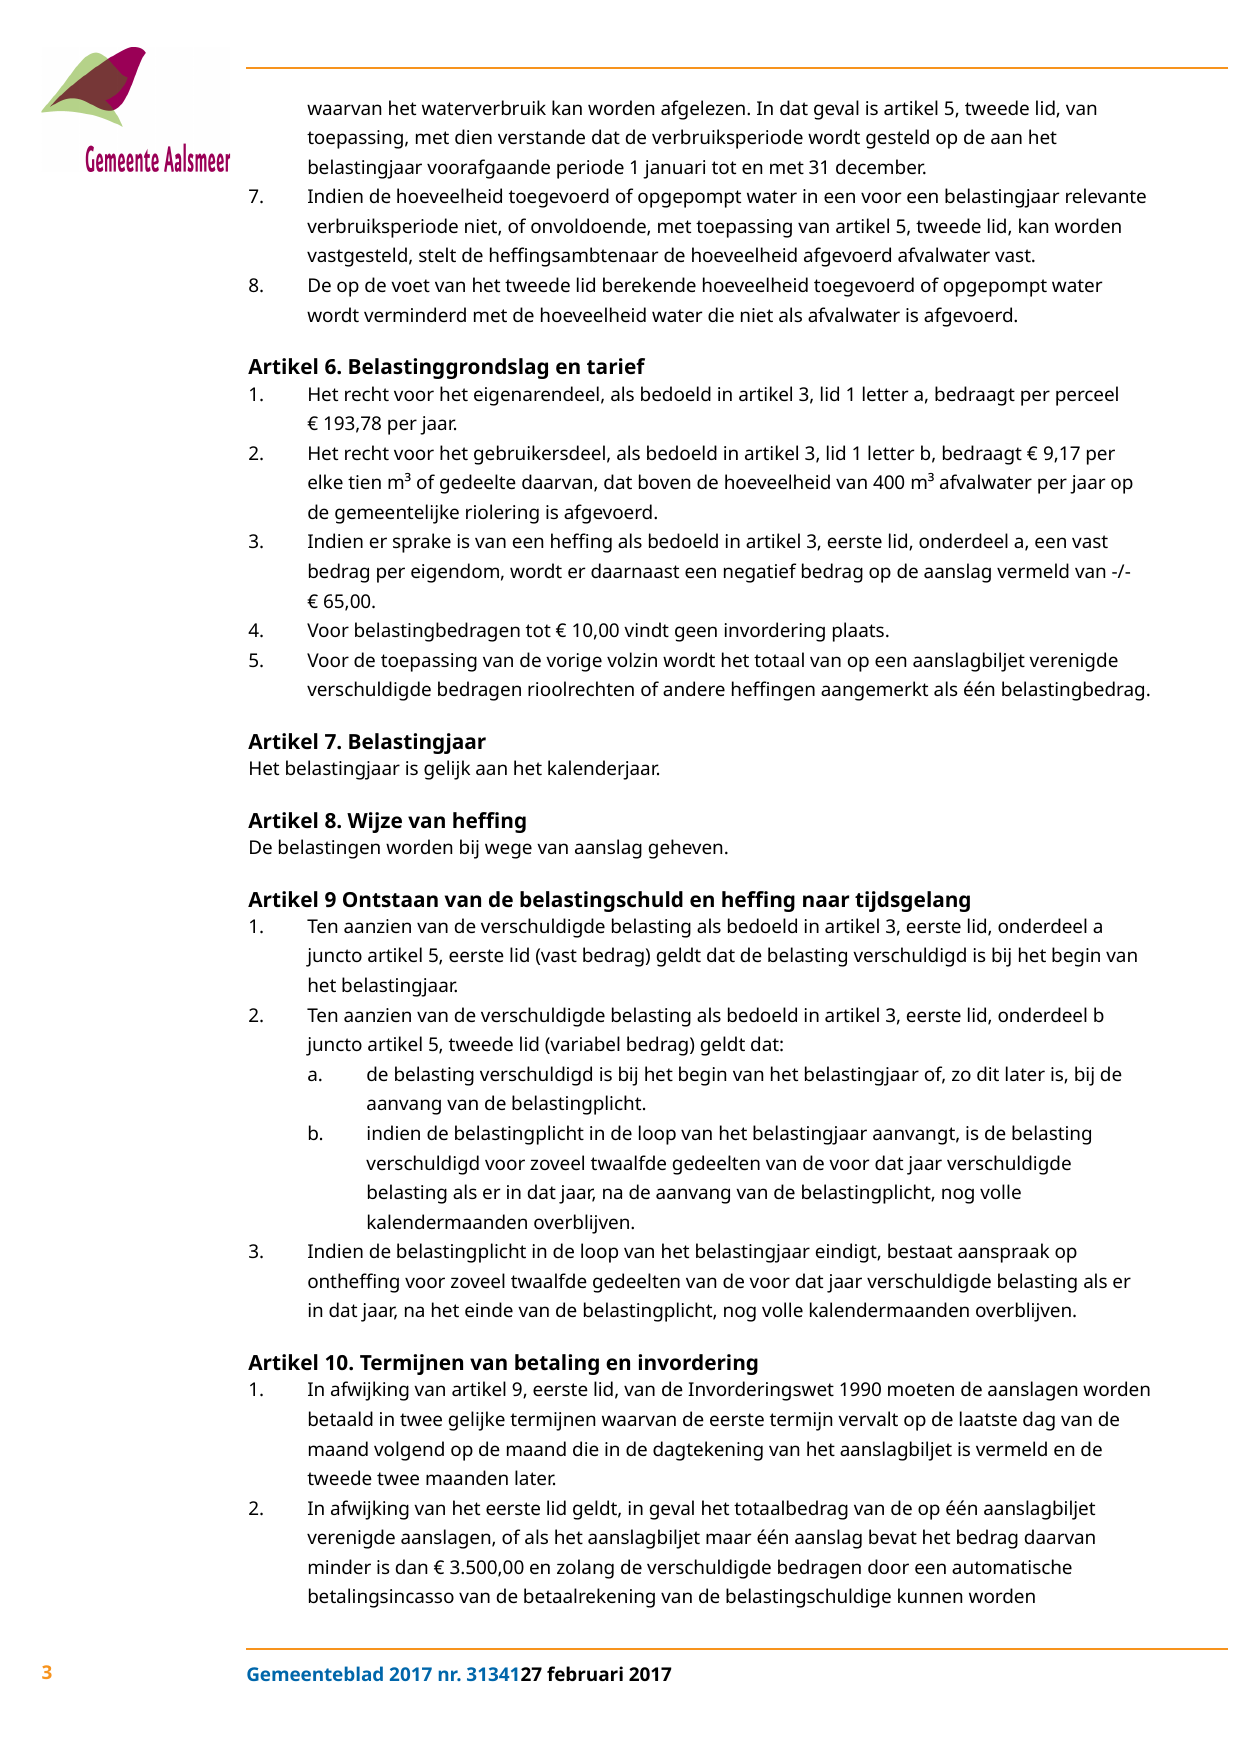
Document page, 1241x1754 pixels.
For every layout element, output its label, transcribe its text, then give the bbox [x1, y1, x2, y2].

list In afwijking van artikel 9, eerste lid, van de Invorderingswet 1990 moeten de aanslagen worden betaald in twee gelijke termijnen waarvan de eerste termijn vervalt op de laatste dag van de maand volgend op de maand die in de dagtekening van het aanslagbiljet is vermeld en de tweede twee maanden later. [248, 1377, 1152, 1491]
picture [41, 47, 231, 172]
list de belasting verschuldigd is bij het begin van het belastingjaar of, zo dit later is, bij de aanvang van de belastingplicht. [307, 1061, 1152, 1116]
list indien de belastingplicht in de loop van het belastingjaar aanvangt, is de belasting verschuldigd voor zoveel twaalfde gedeelten van de voor dat jaar verschuldigde belasting als er in dat jaar, na de aanvang van de belastingplicht, nog volle kalendermaanden overblijven. [307, 1120, 1152, 1235]
list Indien de belastingplicht in de loop van het belastingjaar eindigt, bestaat aanspraak op ontheffing voor zoveel twaalfde gedeelten van de voor dat jaar verschuldigde belasting als er in dat jaar, na het einde van de belastingplicht, nog volle kalendermaanden overblijven. [248, 1238, 1152, 1323]
list Ten aanzien van de verschuldigde belasting als bedoeld in artikel 3, eerste lid, onderdeel a juncto artikel 5, eerste lid (vast bedrag) geldt dat de belasting verschuldigd is bij het begin van het belastingjaar. [248, 913, 1152, 998]
text Artikel 6. Belastinggrondslag en tarief [248, 352, 1152, 381]
list In afwijking van het eerste lid geldt, in geval het totaalbedrag van de op één aanslagbiljet verenigde aanslagen, of als het aanslagbiljet maar één aanslag bevat het bedrag daarvan minder is dan € 3.500,00 en zolang de verschuldigde bedragen door een automatische betalingsincasso van de betaalrekening van de belastingschuldige kunnen worden [248, 1495, 1152, 1609]
text Artikel 7. Belastingjaar [248, 727, 1152, 755]
list Het recht voor het gebruikersdeel, als bedoeld in artikel 3, lid 1 letter b, bedraagt € 9,17 per elke tien m³ of gedeelte daarvan, dat boven de hoeveelheid van 400 m³ afvalwater per jaar op de gemeentelijke riolering is afgevoerd. [248, 440, 1152, 525]
text Artikel 8. Wijze van heffing [248, 806, 1152, 834]
list Voor de toepassing van de vorige volzin wordt het totaal van op een aanslagbiljet verenigde verschuldigde bedragen rioolrechten of andere heffingen aangemerkt als één belastingbedrag. [248, 647, 1152, 702]
list Indien er sprake is van een heffing als bedoeld in artikel 3, eerste lid, onderdeel a, een vast bedrag per eigendom, wordt er daarnaast een negatief bedrag op de aanslag vermeld van -/- € 65,00. [248, 529, 1152, 613]
list Het recht voor het eigenarendeel, als bedoeld in artikel 3, lid 1 letter a, bedraagt per perceel € 193,78 per jaar. [248, 381, 1152, 436]
list Voor belastingbedragen tot € 10,00 vindt geen invordering plaats. [248, 617, 1152, 643]
text Artikel 9 Ontstaan van de belastingschuld en heffing naar tijdsgelang [248, 885, 1152, 913]
list De op de voet van het tweede lid berekende hoeveelheid toegevoerd of opgepompt water wordt verminderd met de hoeveelheid water die niet als afvalwater is afgevoerd. [248, 272, 1152, 328]
text Artikel 10. Termijnen van betaling en invordering [248, 1348, 1152, 1377]
text Het belastingjaar is gelijk aan het kalenderjaar. [248, 755, 1152, 781]
text De belastingen worden bij wege van aanslag geheven. [248, 834, 1152, 860]
list waarvan het waterverbruik kan worden afgelezen. In dat geval is artikel 5, tweede lid, van toepassing, met dien verstande dat de verbruiksperiode wordt gesteld op de aan het belastingjaar voorafgaande periode 1 januari tot en met 31 december. [248, 95, 1152, 180]
list Ten aanzien van de verschuldigde belasting als bedoeld in artikel 3, eerste lid, onderdeel b juncto artikel 5, tweede lid (variabel bedrag) geldt dat: [248, 1002, 1152, 1057]
list Indien de hoeveelheid toegevoerd of opgepompt water in een voor een belastingjaar relevante verbruiksperiode niet, of onvoldoende, met toepassing van artikel 5, tweede lid, kan worden vastgesteld, stelt de heffingsambtenaar de hoeveelheid afgevoerd afvalwater vast. [248, 183, 1152, 268]
